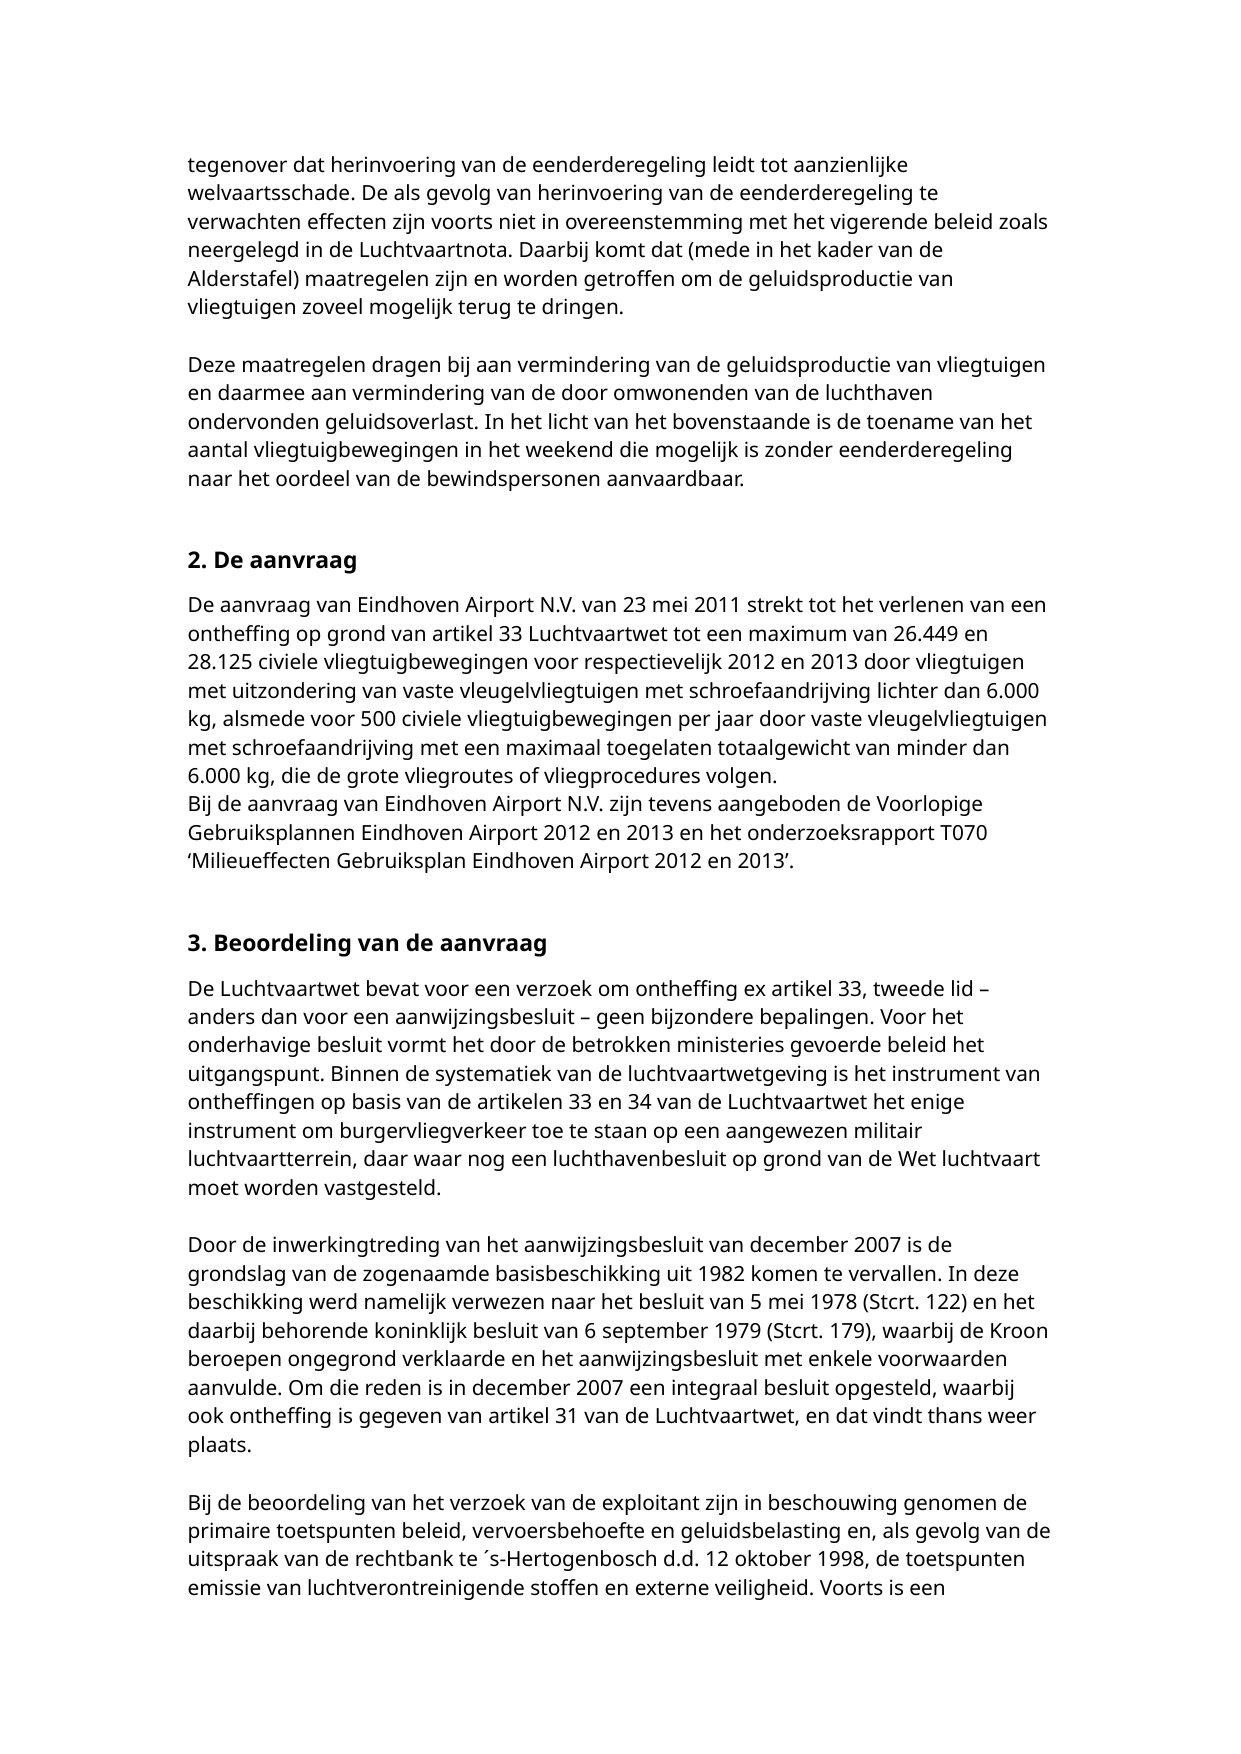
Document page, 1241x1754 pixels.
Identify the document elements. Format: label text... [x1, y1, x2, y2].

text Deze maatregelen dragen bij aan vermindering van de geluidsproductie van vliegtuigen en daarmee aan vermindering van de door omwonenden van de luchthaven ondervonden geluidsoverlast. In het licht van het bovenstaande is de toename van het aantal vliegtuigbewegingen in het weekend die mogelijk is zonder eenderderegeling naar het oordeel van de bewindspersonen aanvaardbaar. [187, 350, 1053, 492]
subtitle 3. Beoordeling van de aanvraag [187, 927, 1053, 959]
text De aanvraag van Eindhoven Airport N.V. van 23 mei 2011 strekt tot het verlenen van een ontheffing op grond van artikel 33 Luchtvaartwet tot een maximum van 26.449 en 28.125 civiele vliegtuigbewegingen voor respectievelijk 2012 en 2013 door vliegtuigen met uitzondering van vaste vleugelvliegtuigen met schroefaandrijving lichter dan 6.000 kg, alsmede voor 500 civiele vliegtuigbewegingen per jaar door vaste vleugelvliegtuigen met schroefaandrijving met een maximaal toegelaten totaalgewicht van minder dan 6.000 kg, die de grote vliegroutes of vliegprocedures volgen. [187, 591, 1053, 789]
text Bij de beoordeling van het verzoek van de exploitant zijn in beschouwing genomen de primaire toetspunten beleid, vervoersbehoefte en geluidsbelasting en, als gevolg van de uitspraak van de rechtbank te ´s-Hertogenbosch d.d. 12 oktober 1998, de toetspunten emissie van luchtverontreinigende stoffen en externe veiligheid. Voorts is een [187, 1488, 1053, 1601]
text tegenover dat herinvoering van de eenderderegeling leidt tot aanzienlijke welvaartsschade. De als gevolg van herinvoering van de eenderderegeling te verwachten effecten zijn voorts niet in overeenstemming met het vigerende beleid zoals neergelegd in de Luchtvaartnota. Daarbij komt dat (mede in het kader van de Alderstafel) maatregelen zijn en worden getroffen om de geluidsproductie van vliegtuigen zoveel mogelijk terug te dringen. [187, 150, 1053, 321]
subtitle 2. De aanvraag [187, 544, 1053, 576]
text De Luchtvaartwet bevat voor een verzoek om ontheffing ex artikel 33, tweede lid – anders dan voor een aanwijzingsbesluit – geen bijzondere bepalingen. Voor het onderhavige besluit vormt het door de betrokken ministeries gevoerde beleid het uitgangspunt. Binnen de systematiek van de luchtvaartwetgeving is het instrument van ontheffingen op basis van de artikelen 33 en 34 van de Luchtvaartwet het enige instrument om burgervliegverkeer toe te staan op een aangewezen militair luchtvaartterrein, daar waar nog een luchthavenbesluit op grond van de Wet luchtvaart moet worden vastgesteld. [187, 974, 1053, 1201]
text Door de inwerkingtreding van het aanwijzingsbesluit van december 2007 is de grondslag van de zogenaamde basisbeschikking uit 1982 komen te vervallen. In deze beschikking werd namelijk verwezen naar het besluit van 5 mei 1978 (Stcrt. 122) en het daarbij behorende koninklijk besluit van 6 september 1979 (Stcrt. 179), waarbij de Kroon beroepen ongegrond verklaarde en het aanwijzingsbesluit met enkele voorwaarden aanvulde. Om die reden is in december 2007 een integraal besluit opgesteld, waarbij ook ontheffing is gegeven van artikel 31 van de Luchtvaartwet, en dat vindt thans weer plaats. [187, 1231, 1053, 1458]
text Bij de aanvraag van Eindhoven Airport N.V. zijn tevens aangeboden de Voorlopige Gebruiksplannen Eindhoven Airport 2012 en 2013 en het onderzoeksrapport T070 ‘Milieueffecten Gebruiksplan Eindhoven Airport 2012 en 2013’. [187, 789, 1053, 875]
